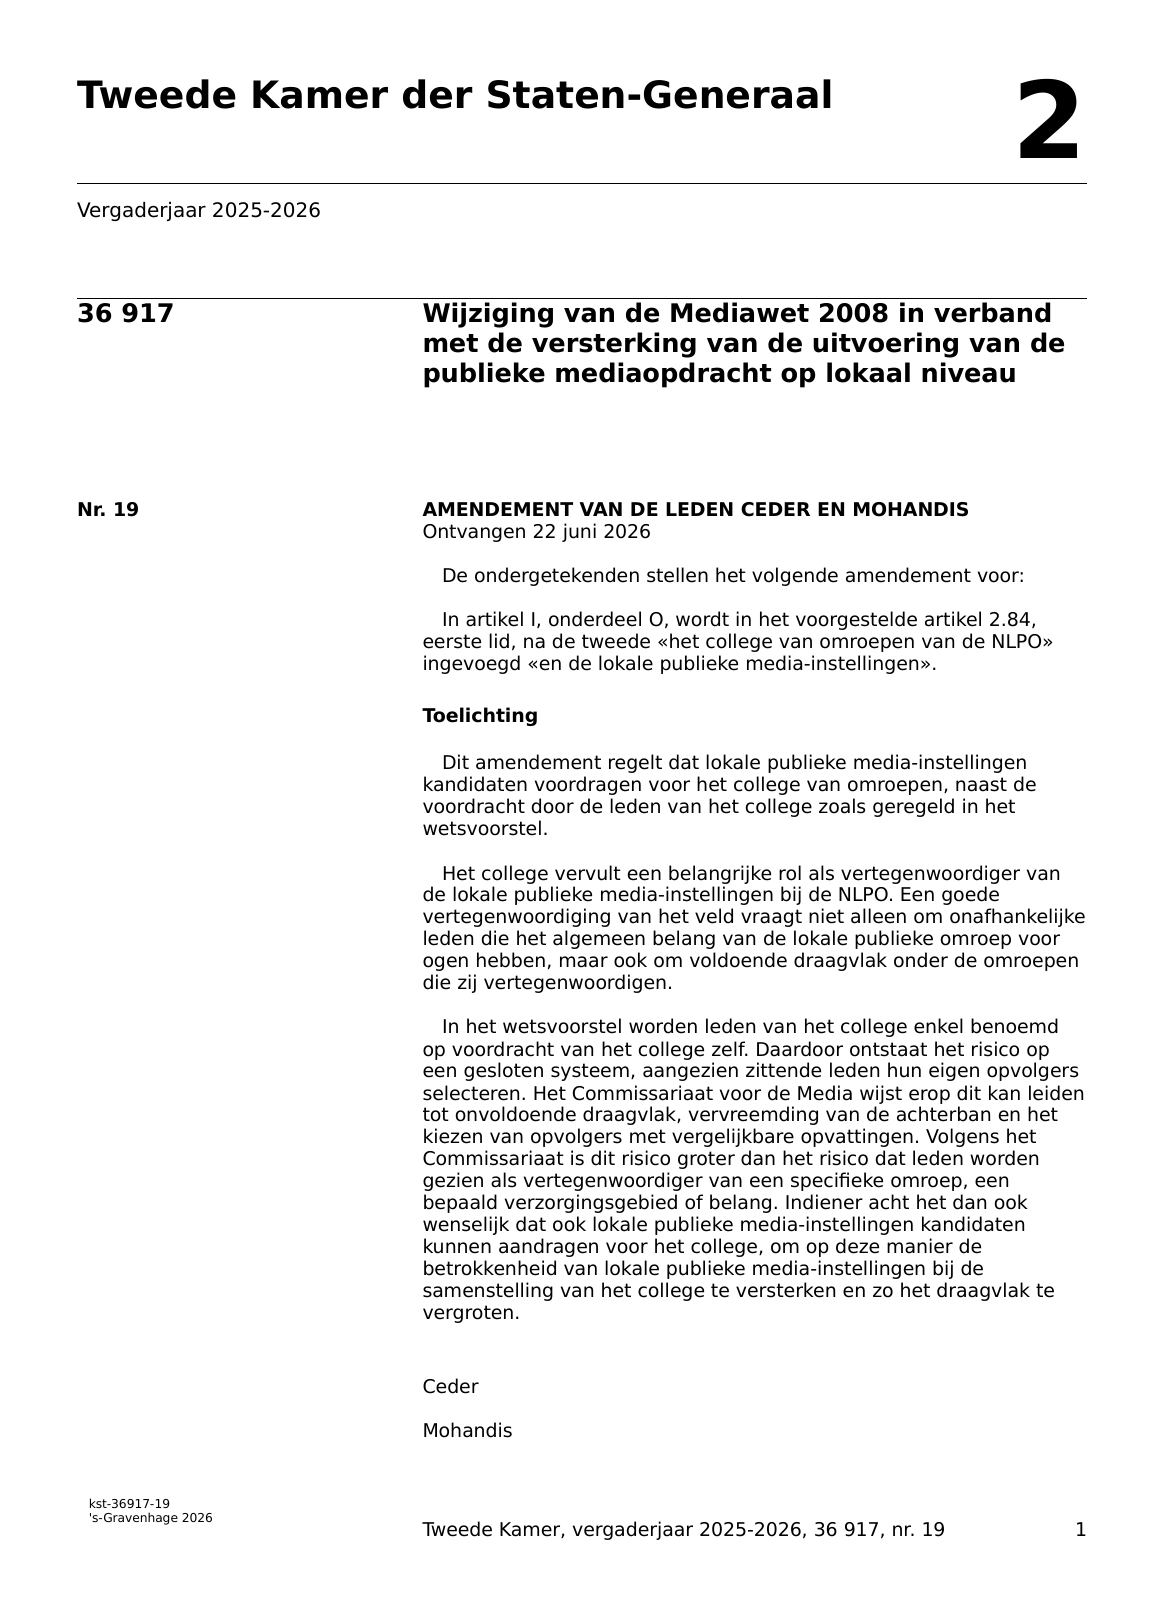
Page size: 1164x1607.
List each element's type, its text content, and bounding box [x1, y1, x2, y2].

text 's-Gravenhage 2026 [88, 1511, 323, 1525]
subtitle Toelichting [422, 705, 1087, 727]
text De ondergetekenden stellen het volgende amendement voor: [422, 565, 1087, 587]
text kst-36917-19 [88, 1497, 323, 1511]
subtitle Nr. 19 AMENDEMENT VAN DE LEDEN CEDER EN MOHANDIS [77, 499, 1087, 521]
text Dit amendement regelt dat lokale publieke media-instellingen kandidaten voordragen voor het college van omroepen, naast de voordracht door de leden van het college zoals geregeld in het wetsvoorstel. [422, 752, 1087, 840]
text Ontvangen 22 juni 2026 [422, 521, 1087, 543]
text Het college vervult een belangrijke rol als vertegenwoordiger van de lokale publieke media-instellingen bij de NLPO. Een goede vertegenwoordiging van het veld vraagt niet alleen om onafhankelijke leden die het algemeen belang van de lokale publieke omroep voor ogen hebben, maar ook om voldoende draagvlak onder de omroepen die zij vertegenwoordigen. [422, 862, 1087, 994]
text In artikel I, onderdeel O, wordt in het voorgestelde artikel 2.84, eerste lid, na de tweede «het college van omroepen van de NLPO» ingevoegd «en de lokale publieke media-instellingen». [422, 609, 1087, 675]
table_header Tweede Kamer der Staten-Generaal [77, 59, 886, 183]
table_cell Vergaderjaar 2025-2026 [77, 184, 1087, 298]
table_header 2 [886, 59, 1087, 183]
text Ceder Mohandis [422, 1354, 1087, 1442]
subtitle 36 917 Wijziging van de Mediawet 2008 in verband met de versterking van de uitvoering van de publieke mediaopdracht op lokaal niveau [77, 299, 1087, 388]
text In het wetsvoorstel worden leden van het college enkel benoemd op voordracht van het college zelf. Daardoor ontstaat het risico op een gesloten systeem, aangezien zittende leden hun eigen opvolgers selecteren. Het Commissariaat voor de Media wijst erop dit kan leiden tot onvoldoende draagvlak, vervreemding van de achterban en het kiezen van opvolgers met vergelijkbare opvattingen. Volgens het Commissariaat is dit risico groter dan het risico dat leden worden gezien als vertegenwoordiger van een specifieke omroep, een bepaald verzorgingsgebied of belang. Indiener acht het dan ook wenselijk dat ook lokale publieke media-instellingen kandidaten kunnen aandragen voor het college, om op deze manier de betrokkenheid van lokale publieke media-instellingen bij de samenstelling van het college te versterken en zo het draagvlak te vergroten. [422, 1016, 1087, 1324]
